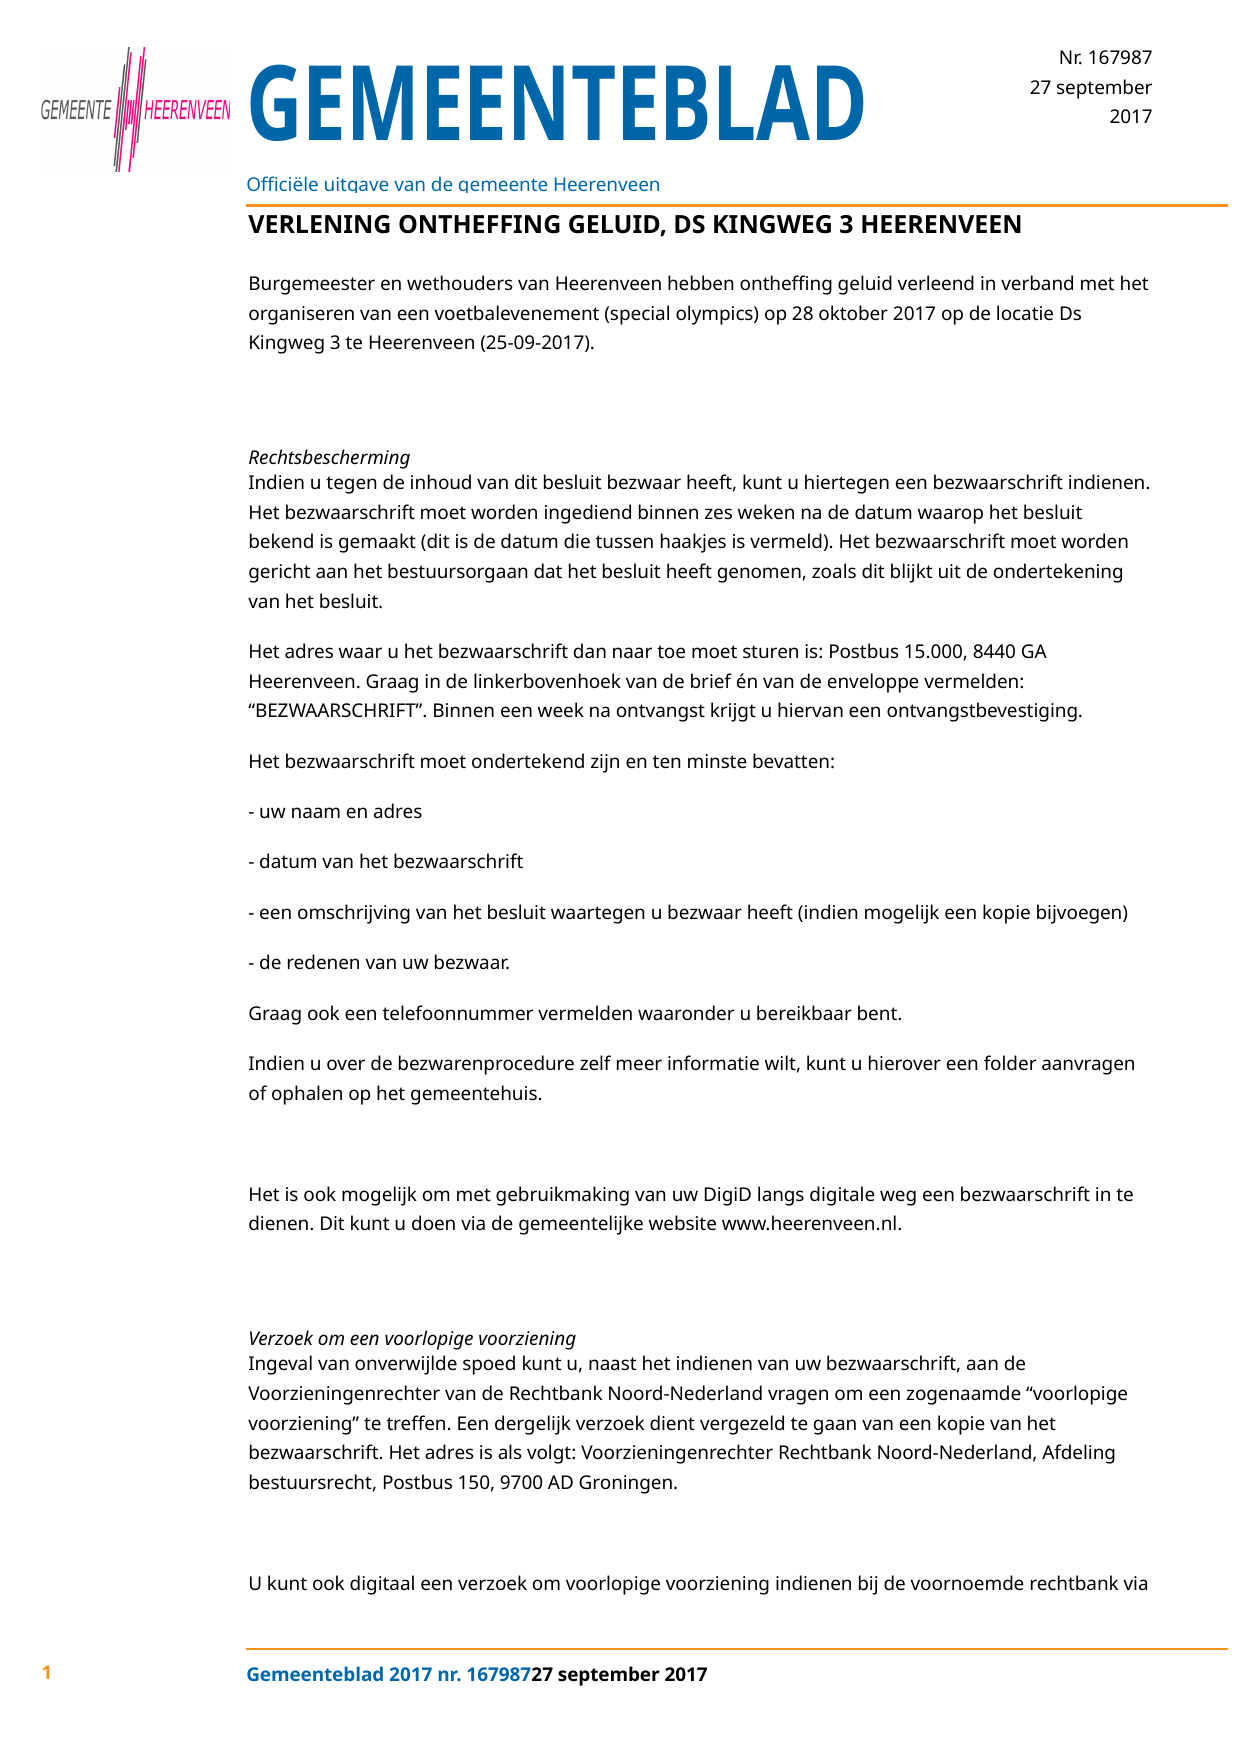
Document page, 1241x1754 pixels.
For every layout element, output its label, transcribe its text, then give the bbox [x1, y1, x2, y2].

text - datum van het bezwaarschrift [248, 849, 1152, 874]
text Verzoek om een voorlopige voorziening [248, 1325, 1152, 1351]
text - een omschrijving van het besluit waartegen u bezwaar heeft (indien mogelijk een kopie bijvoegen) [248, 899, 1152, 925]
picture [41, 47, 231, 172]
text U kunt ook digitaal een verzoek om voorlopige voorziening indienen bij de voornoemde rechtbank via [248, 1570, 1152, 1595]
text VERLENING ONTHEFFING GELUID, DS KINGWEG 3 HEERENVEEN [248, 207, 1152, 241]
text Het is ook mogelijk om met gebruikmaking van uw DigiD langs digitale weg een bezwaarschrift in te dienen. Dit kunt u doen via de gemeentelijke website www.heerenveen.nl. [248, 1181, 1152, 1236]
text Rechtsbescherming [248, 444, 1152, 469]
text - uw naam en adres [248, 798, 1152, 824]
text Indien u tegen de inhoud van dit besluit bezwaar heeft, kunt u hiertegen een bezwaarschrift indienen. Het bezwaarschrift moet worden ingediend binnen zes weken na de datum waarop het besluit bekend is gemaakt (dit is de datum die tussen haakjes is vermeld). Het bezwaarschrift moet worden gericht aan het bestuursorgaan dat het besluit heeft genomen, zoals dit blijkt uit de ondertekening van het besluit. [248, 469, 1152, 614]
text - de redenen van uw bezwaar. [248, 949, 1152, 975]
text Indien u over de bezwarenprocedure zelf meer informatie wilt, kunt u hierover een folder aanvragen of ophalen op het gemeentehuis. [248, 1050, 1152, 1106]
text Ingeval van onverwijlde spoed kunt u, naast het indienen van uw bezwaarschrift, aan de Voorzieningenrechter van de Rechtbank Noord-Nederland vragen om een zogenaamde “voorlopige voorziening” te treffen. Een dergelijk verzoek dient vergezeld te gaan van een kopie van het bezwaarschrift. Het adres is als volgt: Voorzieningenrechter Rechtbank Noord-Nederland, Afdeling bestuursrecht, Postbus 150, 9700 AD Groningen. [248, 1351, 1152, 1494]
text Het bezwaarschrift moet ondertekend zijn en ten minste bevatten: [248, 748, 1152, 774]
text Burgemeester en wethouders van Heerenveen hebben ontheffing geluid verleend in verband met het organiseren van een voetbalevenement (special olympics) op 28 oktober 2017 op de locatie Ds Kingweg 3 te Heerenveen (25-09-2017). [248, 270, 1152, 355]
text Graag ook een telefoonnummer vermelden waaronder u bereikbaar bent. [248, 1000, 1152, 1026]
text Het adres waar u het bezwaarschrift dan naar toe moet sturen is: Postbus 15.000, 8440 GA Heerenveen. Graag in de linkerbovenhoek van de brief én van de enveloppe vermelden: “BEZWAARSCHRIFT”. Binnen een week na ontvangst krijgt u hiervan een ontvangstbevestiging. [248, 638, 1152, 723]
